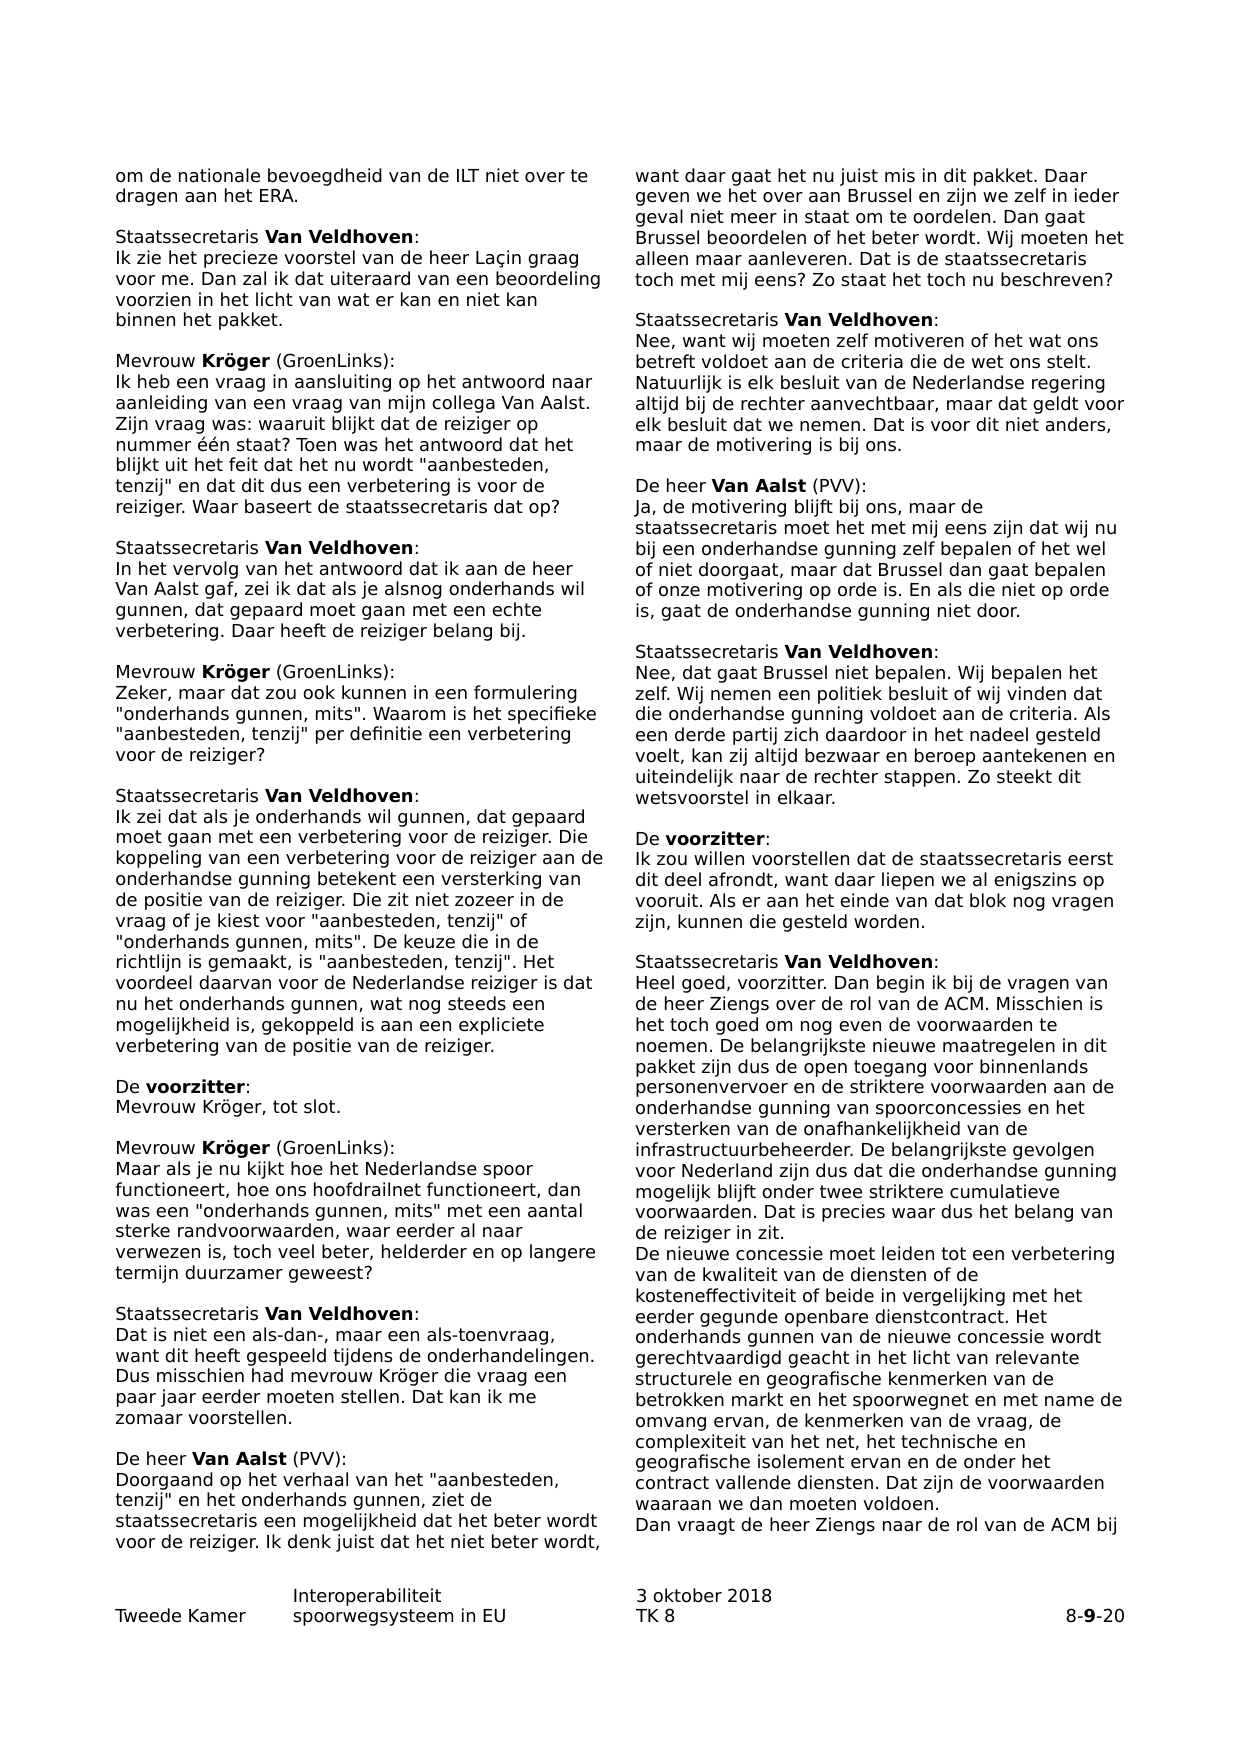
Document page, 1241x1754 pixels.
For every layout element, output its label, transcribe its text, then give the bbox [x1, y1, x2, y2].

text De heer Van Aalst (PVV): [635, 476, 1125, 497]
text Ja, de motivering blijft bij ons, maar de staatssecretaris moet het met mij eens zijn dat wij nu bij een onderhandse gunning zelf bepalen of het wel of niet doorgaat, maar dat Brussel dan gaat bepalen of onze motivering op orde is. En als die niet op orde is, gaat de onderhandse gunning niet door. [635, 497, 1125, 622]
text Doorgaand op het verhaal van het "aanbesteden, tenzij" en het onderhands gunnen, ziet de staatssecretaris een mogelijkheid dat het beter wordt voor de reiziger. Ik denk juist dat het niet beter wordt, [115, 1469, 605, 1553]
text Zeker, maar dat zou ook kunnen in een formulering "onderhands gunnen, mits". Waarom is het specifieke "aanbesteden, tenzij" per definitie een verbetering voor de reiziger? [115, 682, 605, 766]
text Maar als je nu kijkt hoe het Nederlandse spoor functioneert, hoe ons hoofdrailnet functioneert, dan was een "onderhands gunnen, mits" met een aantal sterke randvoorwaarden, waar eerder al naar verwezen is, toch veel beter, helderder en op langere termijn duurzamer geweest? [115, 1159, 605, 1284]
text Staatssecretaris Van Veldhoven: [115, 1304, 605, 1324]
text Ik zou willen voorstellen dat de staatssecretaris eerst dit deel afrondt, want daar liepen we al enigszins op vooruit. Als er aan het einde van dat blok nog vragen zijn, kunnen die gesteld worden. [635, 849, 1125, 932]
text De voorzitter: [635, 828, 1125, 849]
text Ik zei dat als je onderhands wil gunnen, dat gepaard moet gaan met een verbetering voor de reiziger. Die koppeling van een verbetering voor de reiziger aan de onderhandse gunning betekent een versterking van de positie van de reiziger. Die zit niet zozeer in de vraag of je kiest voor "aanbesteden, tenzij" of "onderhands gunnen, mits". De keuze die in de richtlijn is gemaakt, is "aanbesteden, tenzij". Het voordeel daarvan voor de Nederlandse reiziger is dat nu het onderhands gunnen, wat nog steeds een mogelijkheid is, gekoppeld is aan een expliciete verbetering van de positie van de reiziger. [115, 806, 605, 1056]
text Dat is niet een als-dan-, maar een als-toenvraag, want dit heeft gespeeld tijdens de onderhandelingen. Dus misschien had mevrouw Kröger die vraag een paar jaar eerder moeten stellen. Dat kan ik me zomaar voorstellen. [115, 1324, 605, 1429]
text Ik heb een vraag in aansluiting op het antwoord naar aanleiding van een vraag van mijn collega Van Aalst. Zijn vraag was: waaruit blijkt dat de reiziger op nummer één staat? Toen was het antwoord dat het blijkt uit het feit dat het nu wordt "aanbesteden, tenzij" en dat dit dus een verbetering is voor de reiziger. Waar baseert de staatssecretaris dat op? [115, 372, 605, 518]
text Staatssecretaris Van Veldhoven: [115, 227, 605, 248]
text In het vervolg van het antwoord dat ik aan de heer Van Aalst gaf, zei ik dat als je alsnog onderhands wil gunnen, dat gepaard moet gaan met een echte verbetering. Daar heeft de reiziger belang bij. [115, 558, 605, 642]
text want daar gaat het nu juist mis in dit pakket. Daar geven we het over aan Brussel en zijn we zelf in ieder geval niet meer in staat om te oordelen. Dan gaat Brussel beoordelen of het beter wordt. Wij moeten het alleen maar aanleveren. Dat is de staatssecretaris toch met mij eens? Zo staat het toch nu beschreven? [635, 165, 1125, 290]
text Staatssecretaris Van Veldhoven: [115, 538, 605, 558]
text De voorzitter: [115, 1076, 605, 1097]
text De heer Van Aalst (PVV): [115, 1449, 605, 1469]
text Staatssecretaris Van Veldhoven: [635, 952, 1125, 973]
text Staatssecretaris Van Veldhoven: [115, 786, 605, 806]
text Mevrouw Kröger, tot slot. [115, 1097, 605, 1118]
text Mevrouw Kröger (GroenLinks): [115, 1138, 605, 1159]
text Staatssecretaris Van Veldhoven: [635, 310, 1125, 331]
text Staatssecretaris Van Veldhoven: [635, 642, 1125, 662]
text Nee, dat gaat Brussel niet bepalen. Wij bepalen het zelf. Wij nemen een politiek besluit of wij vinden dat die onderhandse gunning voldoet aan de criteria. Als een derde partij zich daardoor in het nadeel gesteld voelt, kan zij altijd bezwaar en beroep aantekenen en uiteindelijk naar de rechter stappen. Zo steekt dit wetsvoorstel in elkaar. [635, 662, 1125, 808]
text Heel goed, voorzitter. Dan begin ik bij de vragen van de heer Ziengs over de rol van de ACM. Misschien is het toch goed om nog even de voorwaarden te noemen. De belangrijkste nieuwe maatregelen in dit pakket zijn dus de open toegang voor binnenlands personenvervoer en de striktere voorwaarden aan de onderhandse gunning van spoorconcessies en het versterken van de onafhankelijkheid van de infrastructuurbeheerder. De belangrijkste gevolgen voor Nederland zijn dus dat die onderhandse gunning mogelijk blijft onder twee striktere cumulatieve voorwaarden. Dat is precies waar dus het belang van de reiziger in zit. [635, 973, 1125, 1244]
text Nee, want wij moeten zelf motiveren of het wat ons betreft voldoet aan de criteria die de wet ons stelt. Natuurlijk is elk besluit van de Nederlandse regering altijd bij de rechter aanvechtbaar, maar dat geldt voor elk besluit dat we nemen. Dat is voor dit niet anders, maar de motivering is bij ons. [635, 331, 1125, 456]
text De nieuwe concessie moet leiden tot een verbetering van de kwaliteit van de diensten of de kosteneffectiviteit of beide in vergelijking met het eerder gegunde openbare dienstcontract. Het onderhands gunnen van de nieuwe concessie wordt gerechtvaardigd geacht in het licht van relevante structurele en geografische kenmerken van de betrokken markt en het spoorwegnet en met name de omvang ervan, de kenmerken van de vraag, de complexiteit van het net, het technische en geografische isolement ervan en de onder het contract vallende diensten. Dat zijn de voorwaarden waaraan we dan moeten voldoen. [635, 1244, 1125, 1515]
text Dan vraagt de heer Ziengs naar de rol van de ACM bij [635, 1515, 1125, 1536]
text Mevrouw Kröger (GroenLinks): [115, 662, 605, 682]
text om de nationale bevoegdheid van de ILT niet over te dragen aan het ERA. [115, 165, 605, 207]
text Mevrouw Kröger (GroenLinks): [115, 351, 605, 372]
text Ik zie het precieze voorstel van de heer Laçin graag voor me. Dan zal ik dat uiteraard van een beoordeling voorzien in het licht van wat er kan en niet kan binnen het pakket. [115, 248, 605, 331]
